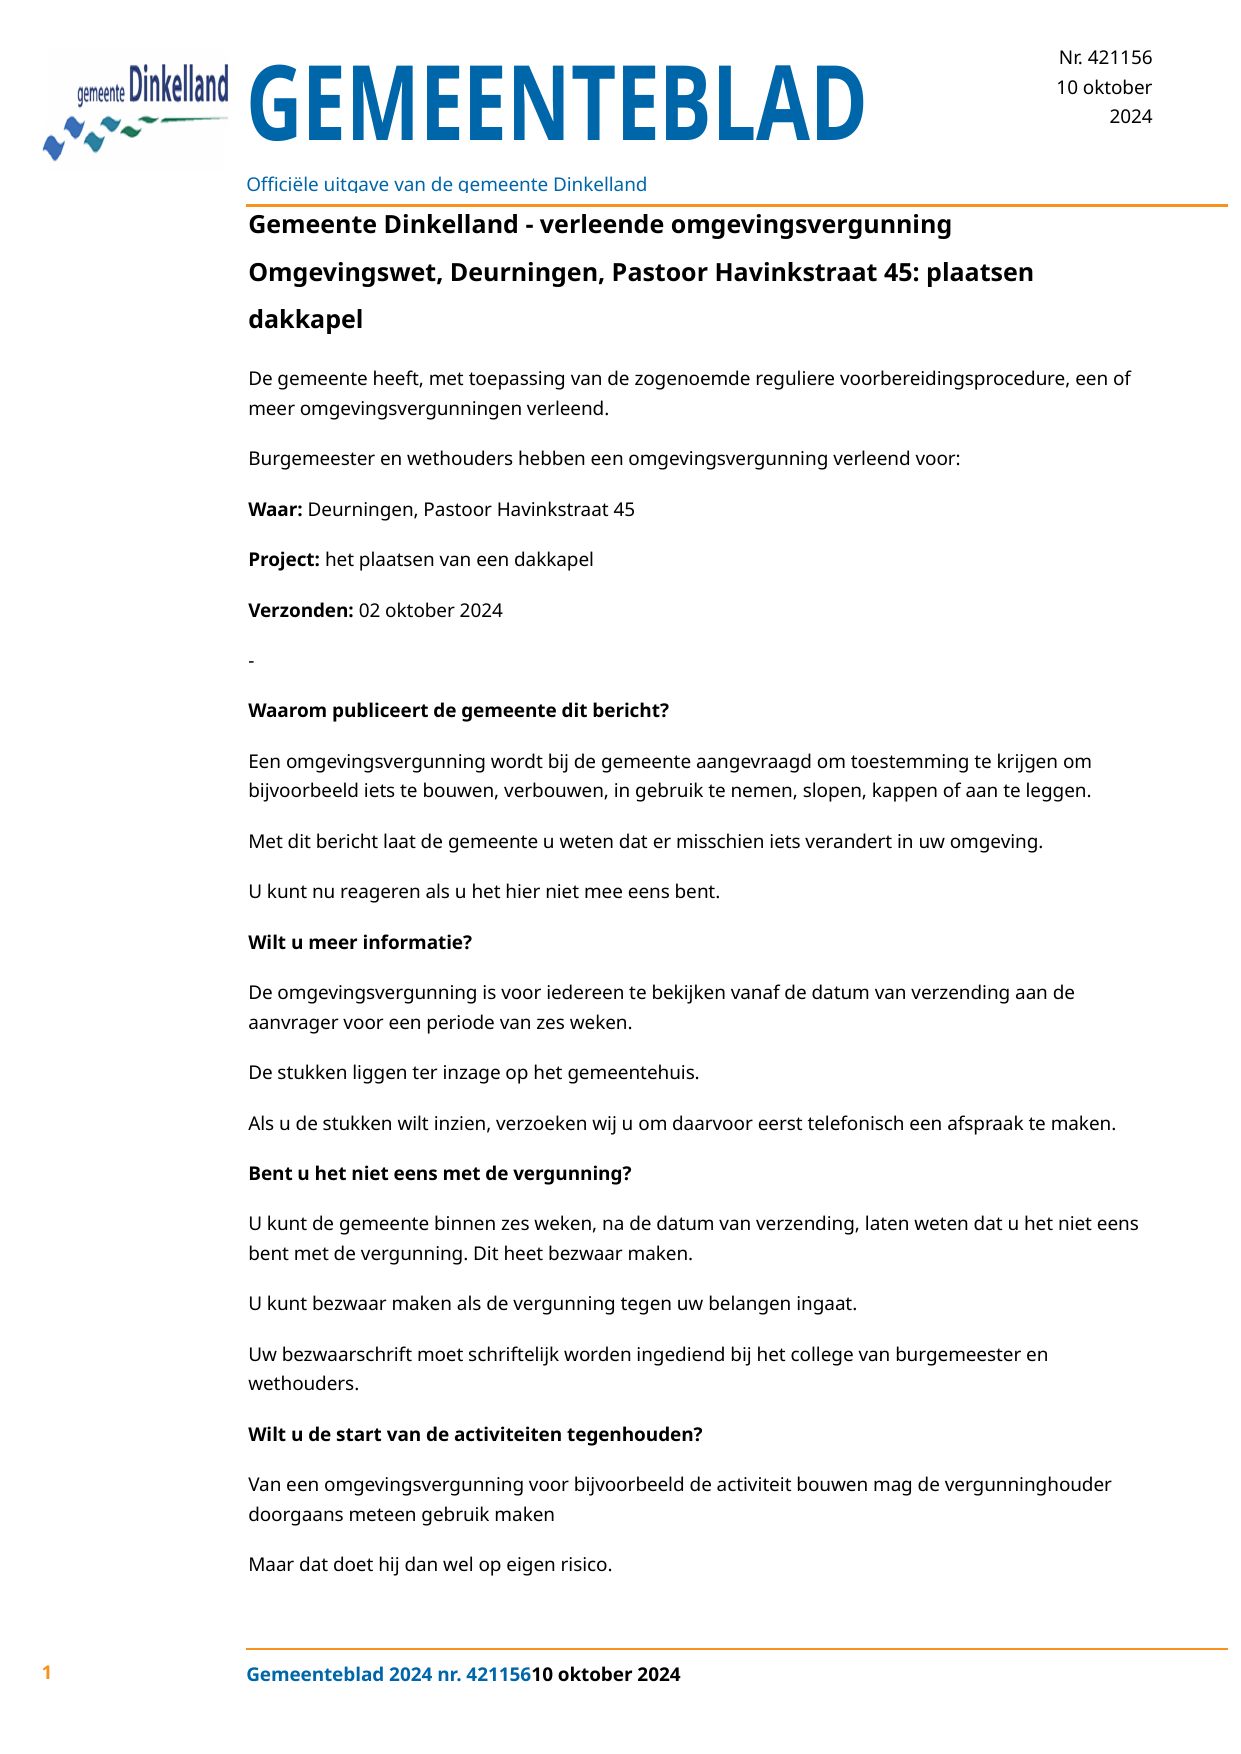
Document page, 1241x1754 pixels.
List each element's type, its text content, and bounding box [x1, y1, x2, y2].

text Wilt u meer informatie? [248, 929, 1152, 954]
text U kunt bezwaar maken als de vergunning tegen uw belangen ingaat. [248, 1291, 1152, 1316]
text - [248, 647, 1152, 673]
text Met dit bericht laat de gemeente u weten dat er misschien iets verandert in uw omgeving. [248, 828, 1152, 854]
text U kunt nu reageren als u het hier niet mee eens bent. [248, 878, 1152, 904]
text De gemeente heeft, met toepassing van de zogenoemde reguliere voorbereidingsprocedure, een of meer omgevingsvergunningen verleend. [248, 366, 1152, 421]
text Als u de stukken wilt inzien, verzoeken wij u om daarvoor eerst telefonisch een afspraak te maken. [248, 1110, 1152, 1135]
text Van een omgevingsvergunning voor bijvoorbeeld de activiteit bouwen mag de vergunninghouder doorgaans meteen gebruik maken [248, 1471, 1152, 1527]
text Bent u het niet eens met de vergunning? [248, 1160, 1152, 1186]
text Gemeente Dinkelland - verleende omgevingsvergunning Omgevingswet, Deurningen, Pastoor Havinkstraat 45: plaatsen dakkapel [248, 207, 1152, 336]
text Waarom publiceert de gemeente dit bericht? [248, 698, 1152, 723]
text Waar: Deurningen, Pastoor Havinkstraat 45 [248, 496, 1152, 522]
text Maar dat doet hij dan wel op eigen risico. [248, 1551, 1152, 1577]
text Project: het plaatsen van een dakkapel [248, 546, 1152, 572]
text De omgevingsvergunning is voor iedereen te bekijken vanaf de datum van verzending aan de aanvrager voor een periode van zes weken. [248, 979, 1152, 1034]
text Wilt u de start van de activiteiten tegenhouden? [248, 1421, 1152, 1447]
text Een omgevingsvergunning wordt bij de gemeente aangevraagd om toestemming te krijgen om bijvoorbeeld iets te bouwen, verbouwen, in gebruik te nemen, slopen, kappen of aan te leggen. [248, 748, 1152, 803]
text De stukken liggen ter inzage op het gemeentehuis. [248, 1059, 1152, 1085]
picture [41, 47, 231, 172]
text Verzonden: 02 oktober 2024 [248, 597, 1152, 622]
text Uw bezwaarschrift moet schriftelijk worden ingediend bij het college van burgemeester en wethouders. [248, 1341, 1152, 1396]
text Burgemeester en wethouders hebben een omgevingsvergunning verleend voor: [248, 446, 1152, 471]
text U kunt de gemeente binnen zes weken, na de datum van verzending, laten weten dat u het niet eens bent met de vergunning. Dit heet bezwaar maken. [248, 1211, 1152, 1266]
